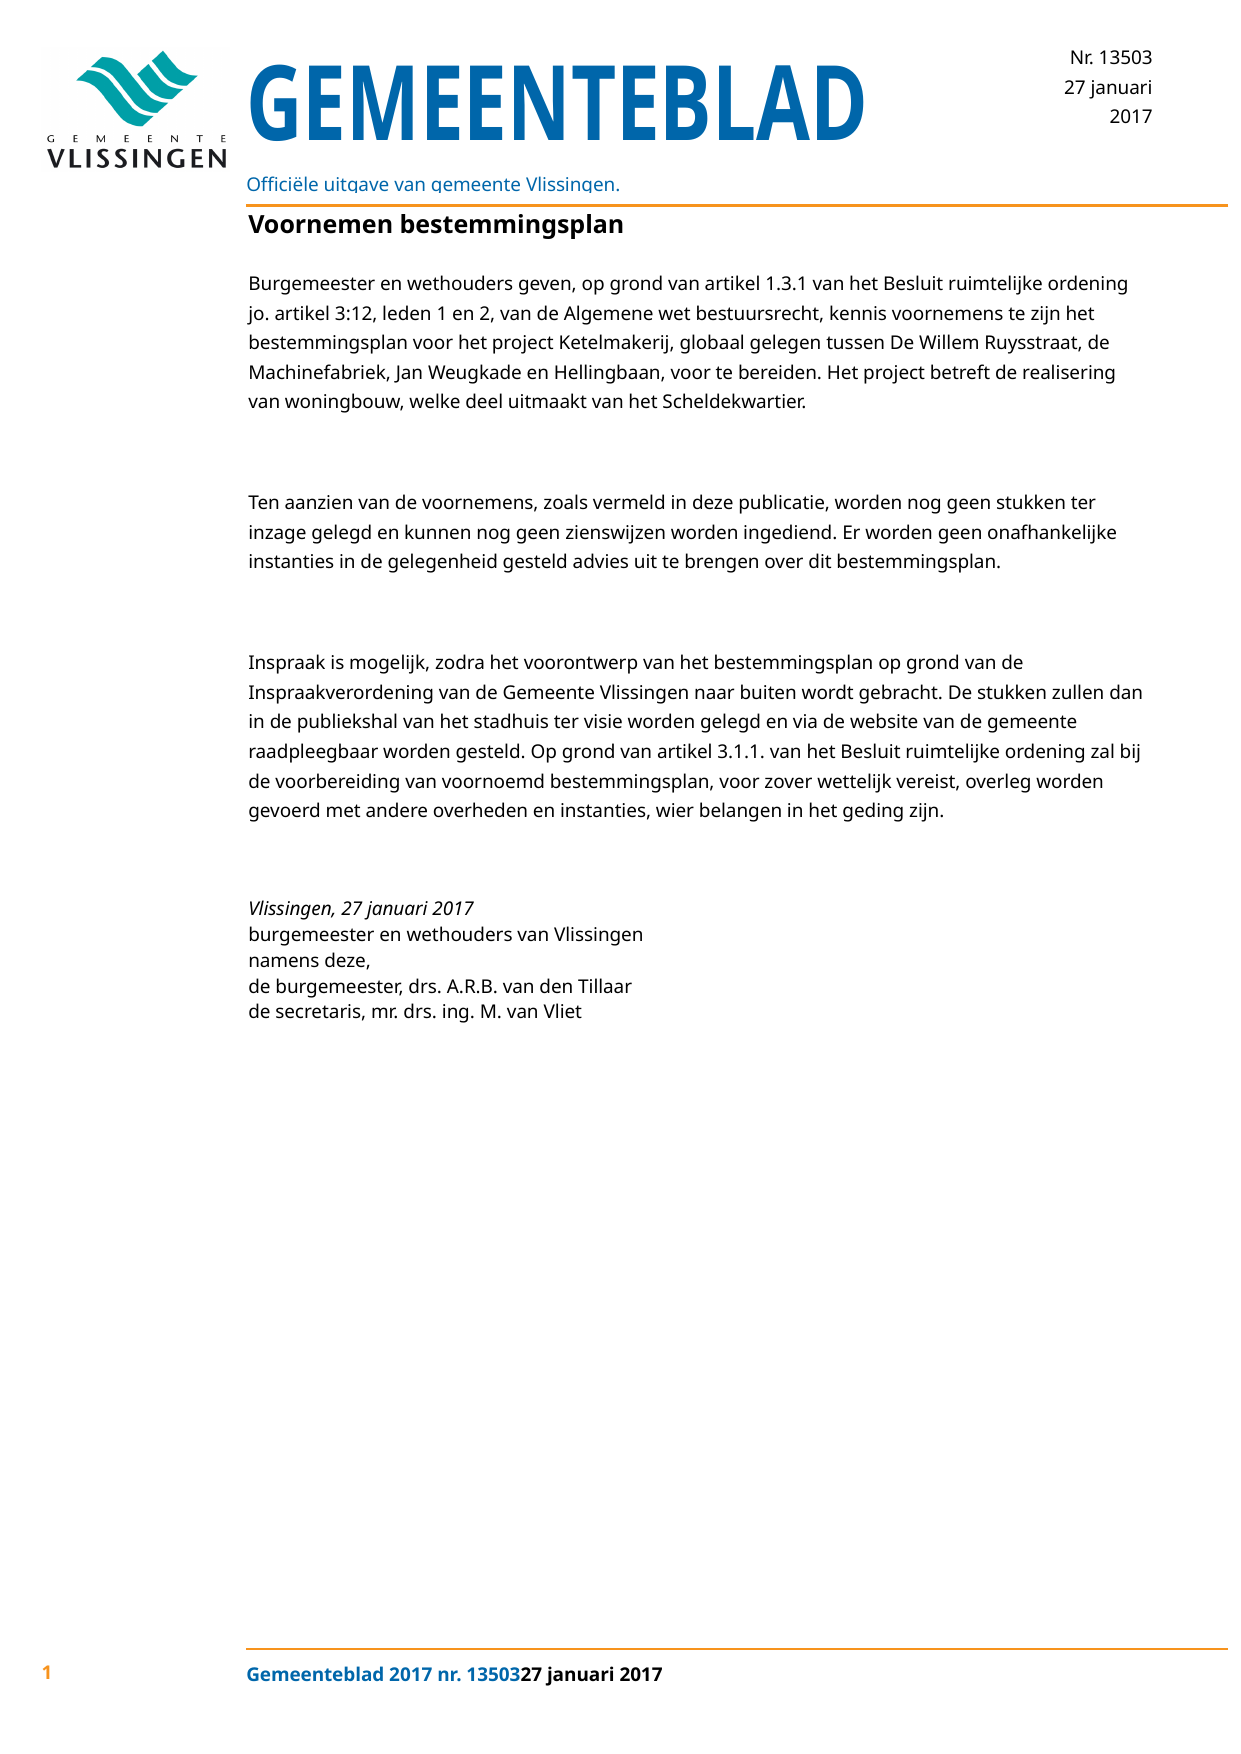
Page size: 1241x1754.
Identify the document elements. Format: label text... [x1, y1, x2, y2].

text de burgemeester, drs. A.R.B. van den Tillaar [248, 973, 1152, 998]
text Ten aanzien van de voornemens, zoals vermeld in deze publicatie, worden nog geen stukken ter inzage gelegd en kunnen nog geen zienswijzen worden ingediend. Er worden geen onafhankelijke instanties in de gelegenheid gesteld advies uit te brengen over dit bestemmingsplan. [248, 489, 1152, 574]
text de secretaris, mr. drs. ing. M. van Vliet [248, 998, 1152, 1024]
text Voornemen bestemmingsplan [248, 207, 1152, 241]
text Inspraak is mogelijk, zodra het voorontwerp van het bestemmingsplan op grond van de Inspraakverordening van de Gemeente Vlissingen naar buiten wordt gebracht. De stukken zullen dan in de publiekshal van het stadhuis ter visie worden gelegd en via de website van de gemeente raadpleegbaar worden gesteld. Op grond van artikel 3.1.1. van het Besluit ruimtelijke ordening zal bij de voorbereiding van voornoemd bestemmingsplan, voor zover wettelijk vereist, overleg worden gevoerd met andere overheden en instanties, wier belangen in het geding zijn. [248, 649, 1152, 823]
text namens deze, [248, 947, 1152, 973]
picture [41, 47, 231, 172]
text Vlissingen, 27 januari 2017 [248, 896, 1152, 921]
text Burgemeester en wethouders geven, op grond van artikel 1.3.1 van het Besluit ruimtelijke ordening jo. artikel 3:12, leden 1 en 2, van de Algemene wet bestuursrecht, kennis voornemens te zijn het bestemmingsplan voor het project Ketelmakerij, globaal gelegen tussen De Willem Ruysstraat, de Machinefabriek, Jan Weugkade en Hellingbaan, voor te bereiden. Het project betreft de realisering van woningbouw, welke deel uitmaakt van het Scheldekwartier. [248, 270, 1152, 414]
text burgemeester en wethouders van Vlissingen [248, 921, 1152, 947]
